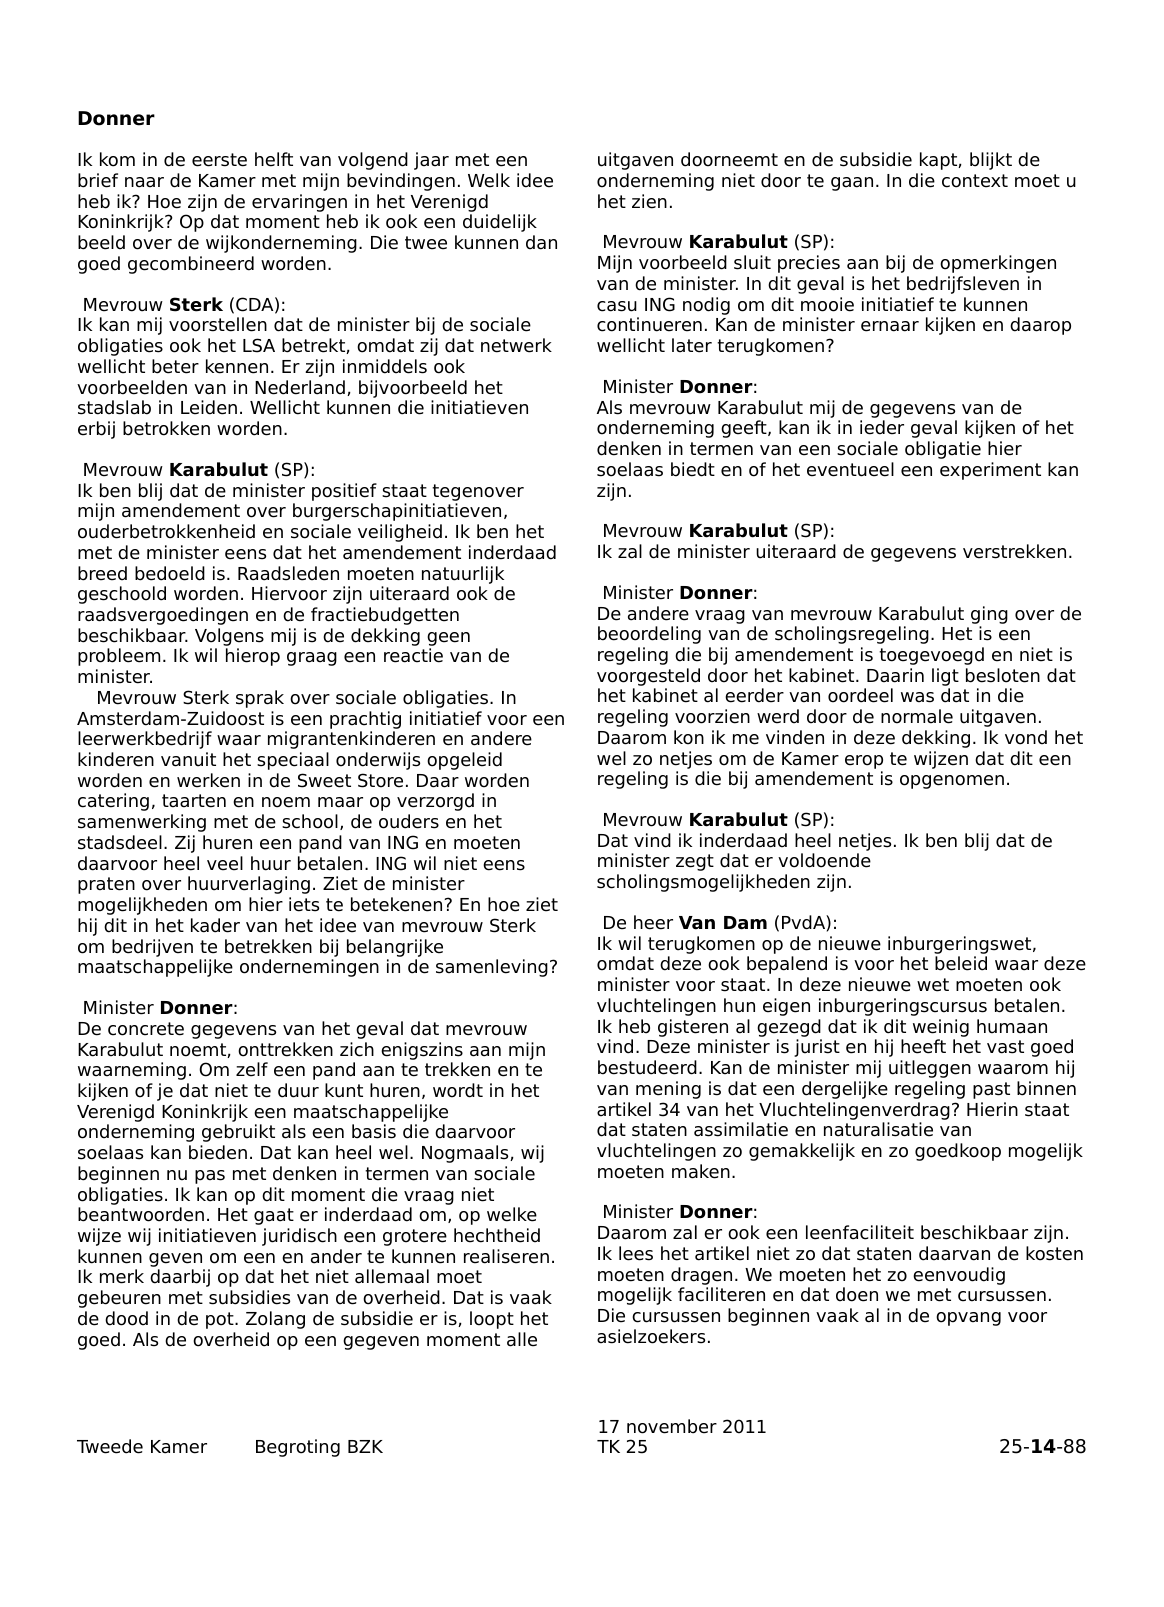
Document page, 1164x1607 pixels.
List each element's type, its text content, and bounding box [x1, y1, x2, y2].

text Minister Donner: [596, 377, 1087, 397]
text Ik ben blij dat de minister positief staat tegenover mijn amendement over burgerschapinitiatieven, ouderbetrokkenheid en sociale veiligheid. Ik ben het met de minister eens dat het amendement inderdaad breed bedoeld is. Raadsleden moeten natuurlijk geschoold worden. Hiervoor zijn uiteraard ook de raadsvergoedingen en de fractiebudgetten beschikbaar. Volgens mij is de dekking geen probleem. Ik wil hierop graag een reactie van de minister. [77, 480, 567, 688]
text Minister Donner: [596, 1202, 1087, 1223]
text Mevrouw Karabulut (SP): [596, 521, 1087, 542]
text De andere vraag van mevrouw Karabulut ging over de beoordeling van de scholingsregeling. Het is een regeling die bij amendement is toegevoegd en niet is voorgesteld door het kabinet. Daarin ligt besloten dat het kabinet al eerder van oordeel was dat in die regeling voorzien werd door de normale uitgaven. Daarom kon ik me vinden in deze dekking. Ik vond het wel zo netjes om de Kamer erop te wijzen dat dit een regeling is die bij amendement is opgenomen. [596, 603, 1087, 790]
text De heer Van Dam (PvdA): [596, 913, 1087, 933]
text Mevrouw Sterk sprak over sociale obligaties. In Amsterdam-Zuidoost is een prachtig initiatief voor een leerwerkbedrijf waar migrantenkinderen en andere kinderen vanuit het speciaal onderwijs opgeleid worden en werken in de Sweet Store. Daar worden catering, taarten en noem maar op verzorgd in samenwerking met de school, de ouders en het stadsdeel. Zij huren een pand van ING en moeten daarvoor heel veel huur betalen. ING wil niet eens praten over huurverlaging. Ziet de minister mogelijkheden om hier iets te betekenen? En hoe ziet hij dit in het kader van het idee van mevrouw Sterk om bedrijven te betrekken bij belangrijke maatschappelijke ondernemingen in de samenleving? [77, 688, 567, 978]
text Mevrouw Karabulut (SP): [596, 810, 1087, 831]
text uitgaven doorneemt en de subsidie kapt, blijkt de onderneming niet door te gaan. In die context moet u het zien. [596, 150, 1087, 212]
text Minister Donner: [596, 583, 1087, 603]
text Dat vind ik inderdaad heel netjes. Ik ben blij dat de minister zegt dat er voldoende scholingsmogelijkheden zijn. [596, 831, 1087, 893]
text Ik zal de minister uiteraard de gegevens verstrekken. [596, 542, 1087, 563]
text De concrete gegevens van het geval dat mevrouw Karabulut noemt, onttrekken zich enigszins aan mijn waarneming. Om zelf een pand aan te trekken en te kijken of je dat niet te duur kunt huren, wordt in het Verenigd Koninkrijk een maatschappelijke onderneming gebruikt als een basis die daarvoor soelaas kan bieden. Dat kan heel wel. Nogmaals, wij beginnen nu pas met denken in termen van sociale obligaties. Ik kan op dit moment die vraag niet beantwoorden. Het gaat er inderdaad om, op welke wijze wij initiatieven juridisch een grotere hechtheid kunnen geven om een en ander te kunnen realiseren. Ik merk daarbij op dat het niet allemaal moet gebeuren met subsidies van de overheid. Dat is vaak de dood in de pot. Zolang de subsidie er is, loopt het goed. Als de overheid op een gegeven moment alle [77, 1019, 567, 1350]
text Mijn voorbeeld sluit precies aan bij de opmerkingen van de minister. In dit geval is het bedrijfsleven in casu ING nodig om dit mooie initiatief te kunnen continueren. Kan de minister ernaar kijken en daarop wellicht later terugkomen? [596, 253, 1087, 357]
text Ik kan mij voorstellen dat de minister bij de sociale obligaties ook het LSA betrekt, omdat zij dat netwerk wellicht beter kennen. Er zijn inmiddels ook voorbeelden van in Nederland, bijvoorbeeld het stadslab in Leiden. Wellicht kunnen die initiatieven erbij betrokken worden. [77, 315, 567, 440]
text Ik kom in de eerste helft van volgend jaar met een brief naar de Kamer met mijn bevindingen. Welk idee heb ik? Hoe zijn de ervaringen in het Verenigd Koninkrijk? Op dat moment heb ik ook een duidelijk beeld over de wijkonderneming. Die twee kunnen dan goed gecombineerd worden. [77, 150, 567, 274]
text Mevrouw Karabulut (SP): [77, 460, 567, 480]
text Mevrouw Sterk (CDA): [77, 294, 567, 315]
text Minister Donner: [77, 998, 567, 1019]
text Mevrouw Karabulut (SP): [596, 232, 1087, 253]
text Als mevrouw Karabulut mij de gegevens van de onderneming geeft, kan ik in ieder geval kijken of het denken in termen van een sociale obligatie hier soelaas biedt en of het eventueel een experiment kan zijn. [596, 397, 1087, 501]
text Daarom zal er ook een leenfaciliteit beschikbaar zijn. Ik lees het artikel niet zo dat staten daarvan de kosten moeten dragen. We moeten het zo eenvoudig mogelijk faciliteren en dat doen we met cursussen. Die cursussen beginnen vaak al in de opvang voor asielzoekers. [596, 1223, 1087, 1347]
text Ik wil terugkomen op de nieuwe inburgeringswet, omdat deze ook bepalend is voor het beleid waar deze minister voor staat. In deze nieuwe wet moeten ook vluchtelingen hun eigen inburgeringscursus betalen. Ik heb gisteren al gezegd dat ik dit weinig humaan vind. Deze minister is jurist en hij heeft het vast goed bestudeerd. Kan de minister mij uitleggen waarom hij van mening is dat een dergelijke regeling past binnen artikel 34 van het Vluchtelingenverdrag? Hierin staat dat staten assimilatie en naturalisatie van vluchtelingen zo gemakkelijk en zo goedkoop mogelijk moeten maken. [596, 933, 1087, 1182]
